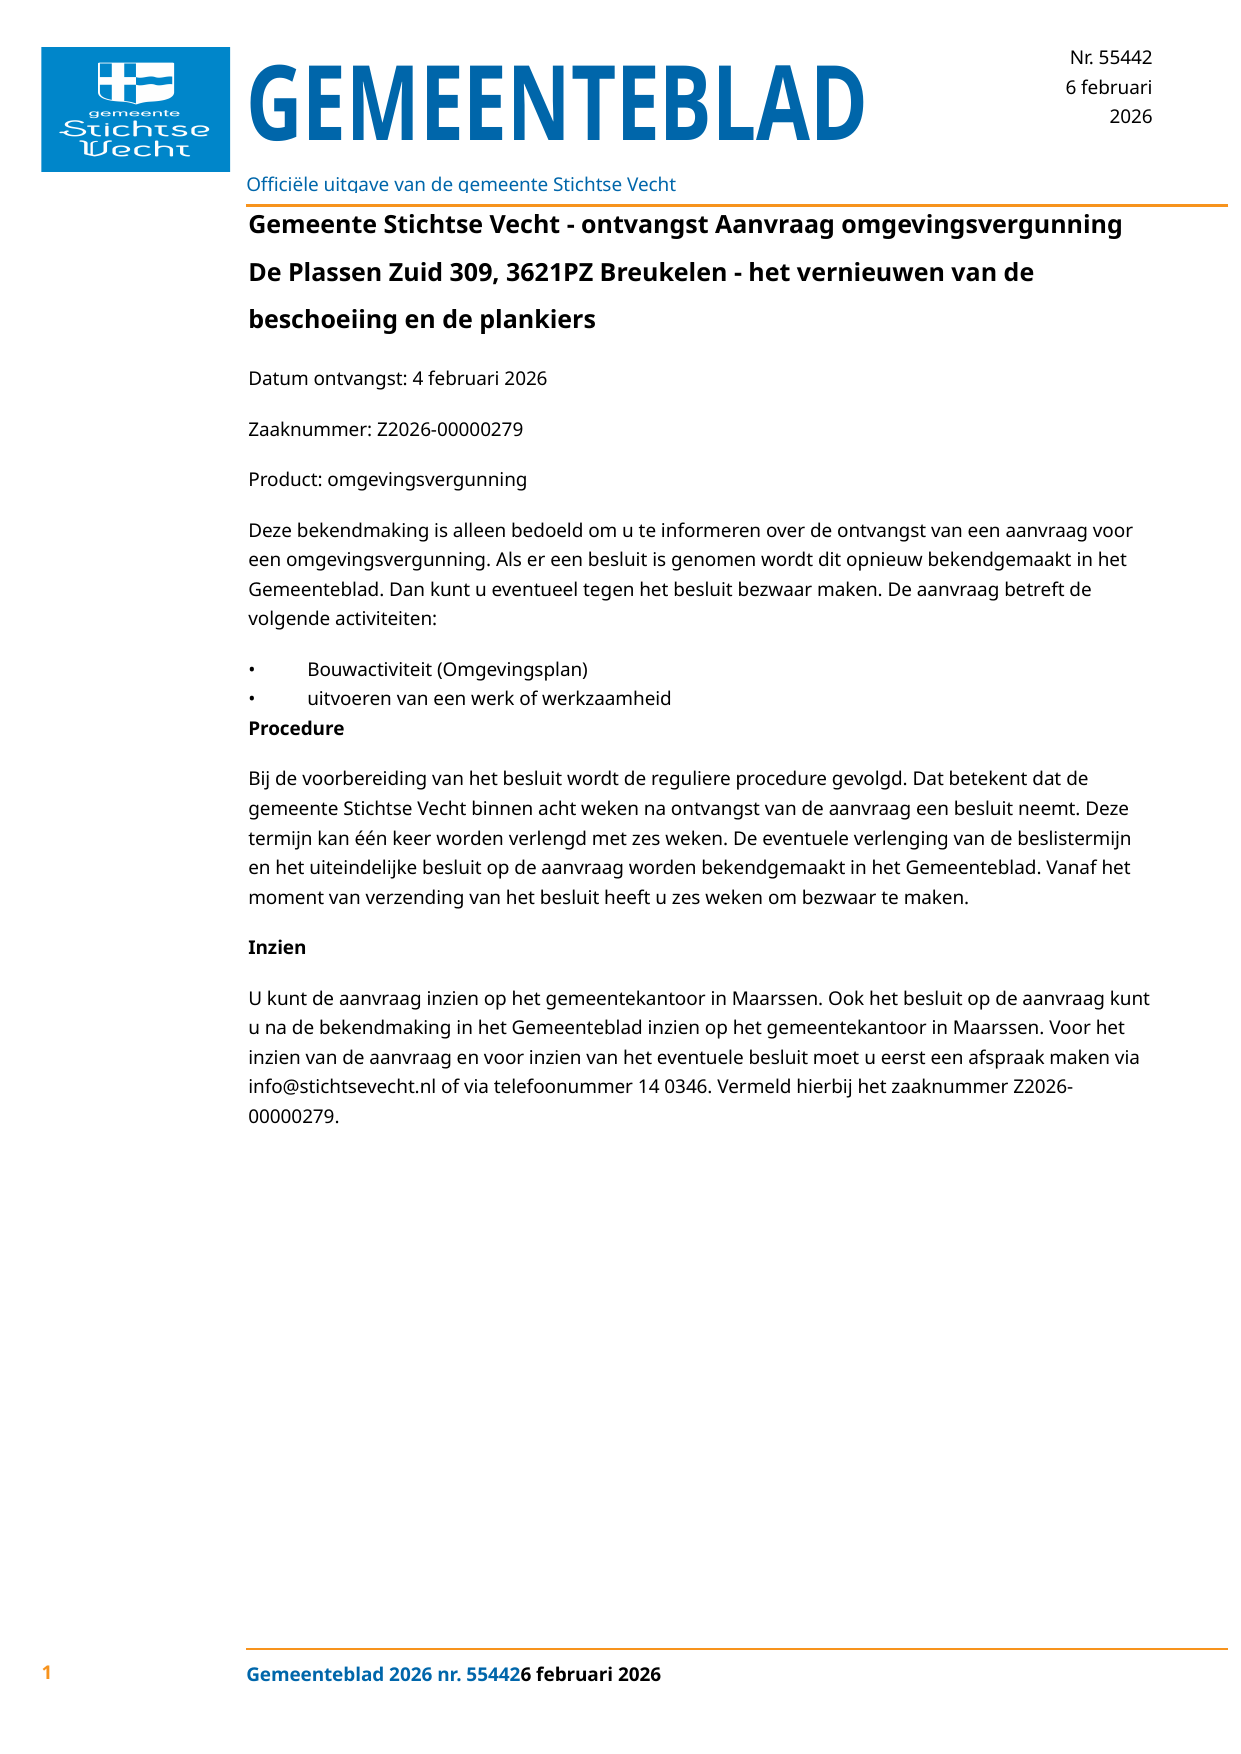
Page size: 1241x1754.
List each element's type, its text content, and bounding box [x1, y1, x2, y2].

list uitvoeren van een werk of werkzaamheid [248, 686, 1152, 711]
text Inzien [248, 934, 1152, 960]
text Datum ontvangst: 4 februari 2026 [248, 366, 1152, 391]
text Product: omgevingsvergunning [248, 466, 1152, 492]
text Gemeente Stichtse Vecht - ontvangst Aanvraag omgevingsvergunning De Plassen Zuid 309, 3621PZ Breukelen - het vernieuwen van de beschoeiing en de plankiers [248, 207, 1152, 336]
text Procedure [248, 715, 1152, 741]
picture [99, 63, 135, 101]
text Bij de voorbereiding van het besluit wordt de reguliere procedure gevolgd. Dat betekent dat de gemeente Stichtse Vecht binnen acht weken na ontvangst van de aanvraag een besluit neemt. Deze termijn kan één keer worden verlengd met zes weken. De eventuele verlenging van de beslistermijn en het uiteindelijke besluit op de aanvraag worden bekendgemaakt in het Gemeenteblad. Vanaf het moment van verzending van het besluit heeft u zes weken om bezwaar te maken. [248, 766, 1152, 909]
text Zaaknummer: Z2026-00000279 [248, 416, 1152, 442]
text Deze bekendmaking is alleen bedoeld om u te informeren over de ontvangst van een aanvraag voor een omgevingsvergunning. Als er een besluit is genomen wordt dit opnieuw bekendgemaakt in het Gemeenteblad. Dan kunt u eventueel tegen het besluit bezwaar maken. De aanvraag betreft de volgende activiteiten: [248, 517, 1152, 631]
text U kunt de aanvraag inzien op het gemeentekantoor in Maarssen. Ook het besluit op de aanvraag kunt u na de bekendmaking in het Gemeenteblad inzien op het gemeentekantoor in Maarssen. Voor het inzien van de aanvraag en voor inzien van het eventuele besluit moet u eerst een afspraak maken via info@stichtsevecht.nl of via telefoonummer 14 0346. Vermeld hierbij het zaaknummer Z2026-00000279. [248, 985, 1152, 1129]
picture [137, 63, 174, 103]
list Bouwactiviteit (Omgevingsplan) [248, 656, 1152, 682]
